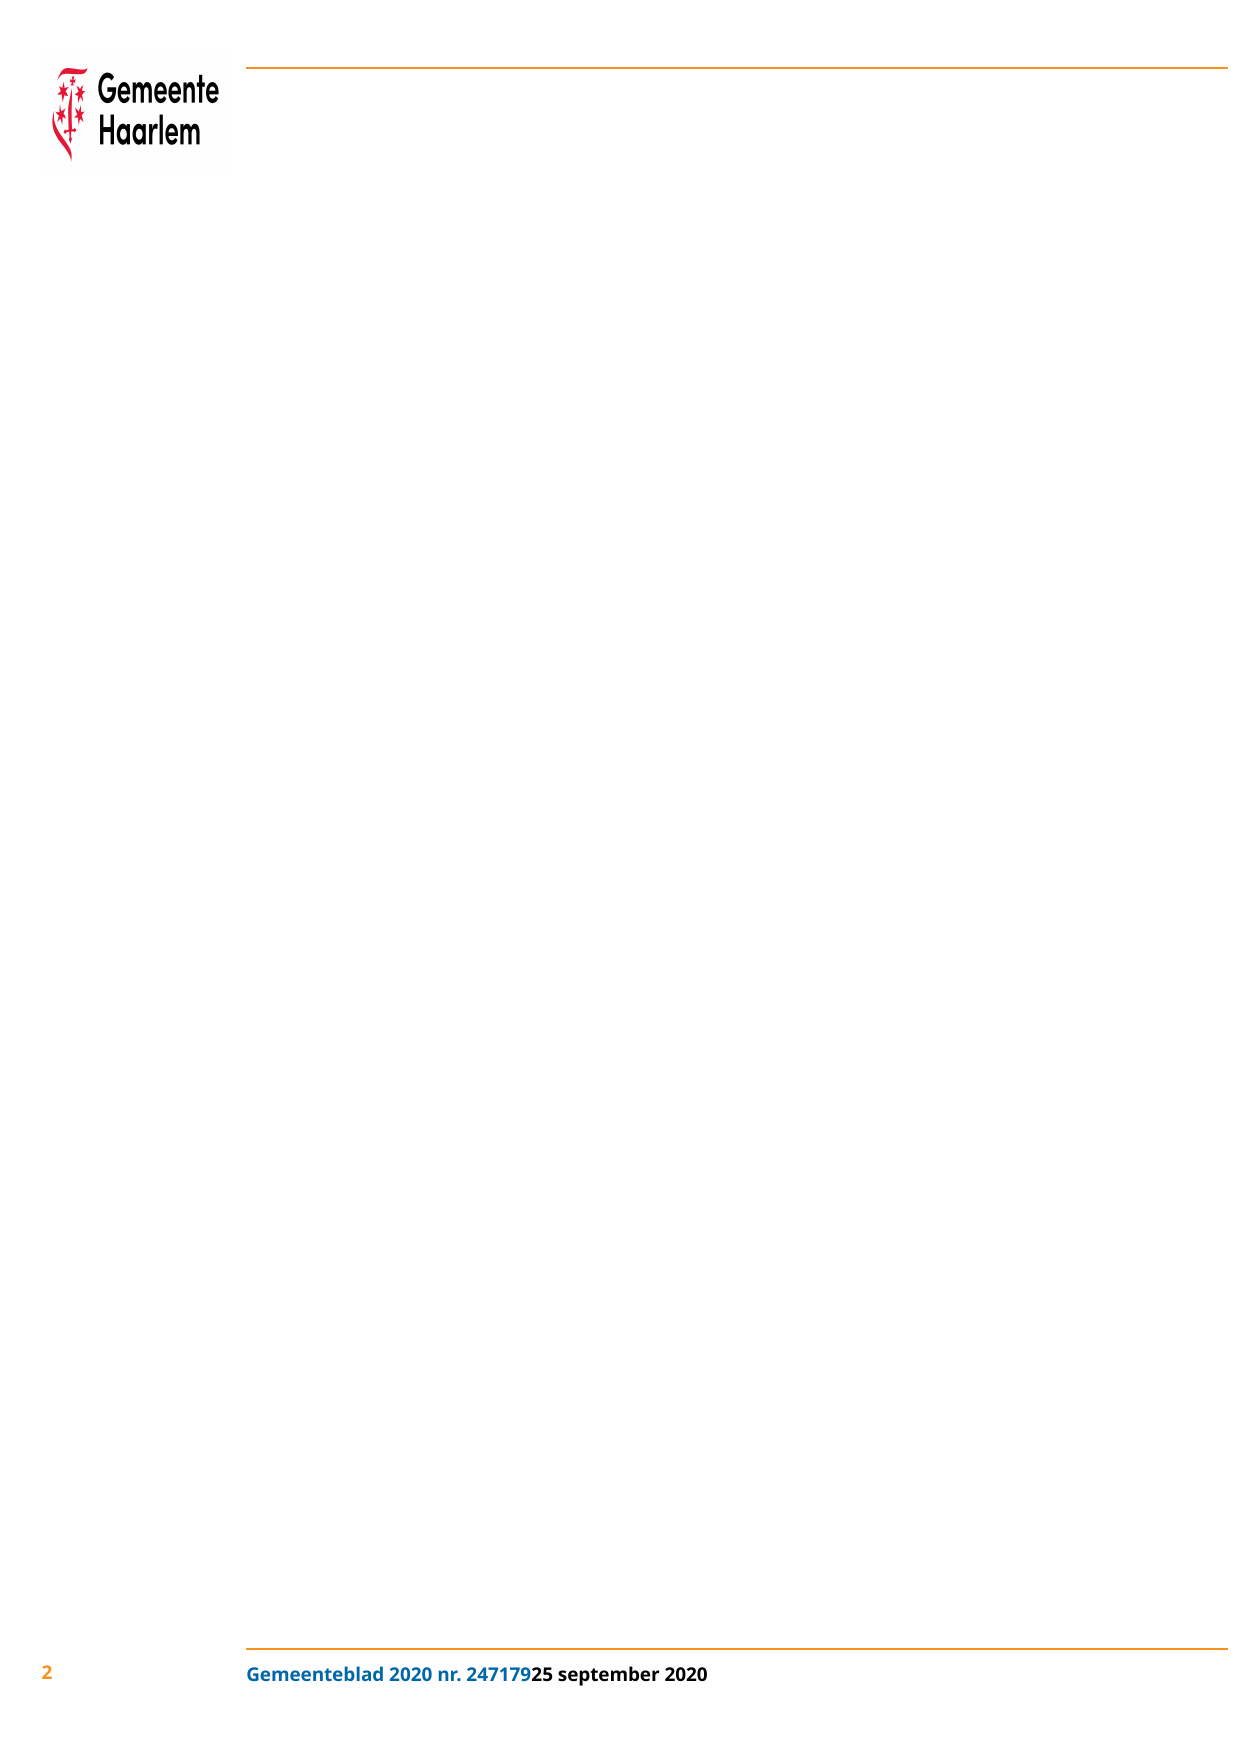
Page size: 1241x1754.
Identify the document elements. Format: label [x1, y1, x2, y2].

picture [41, 47, 231, 172]
